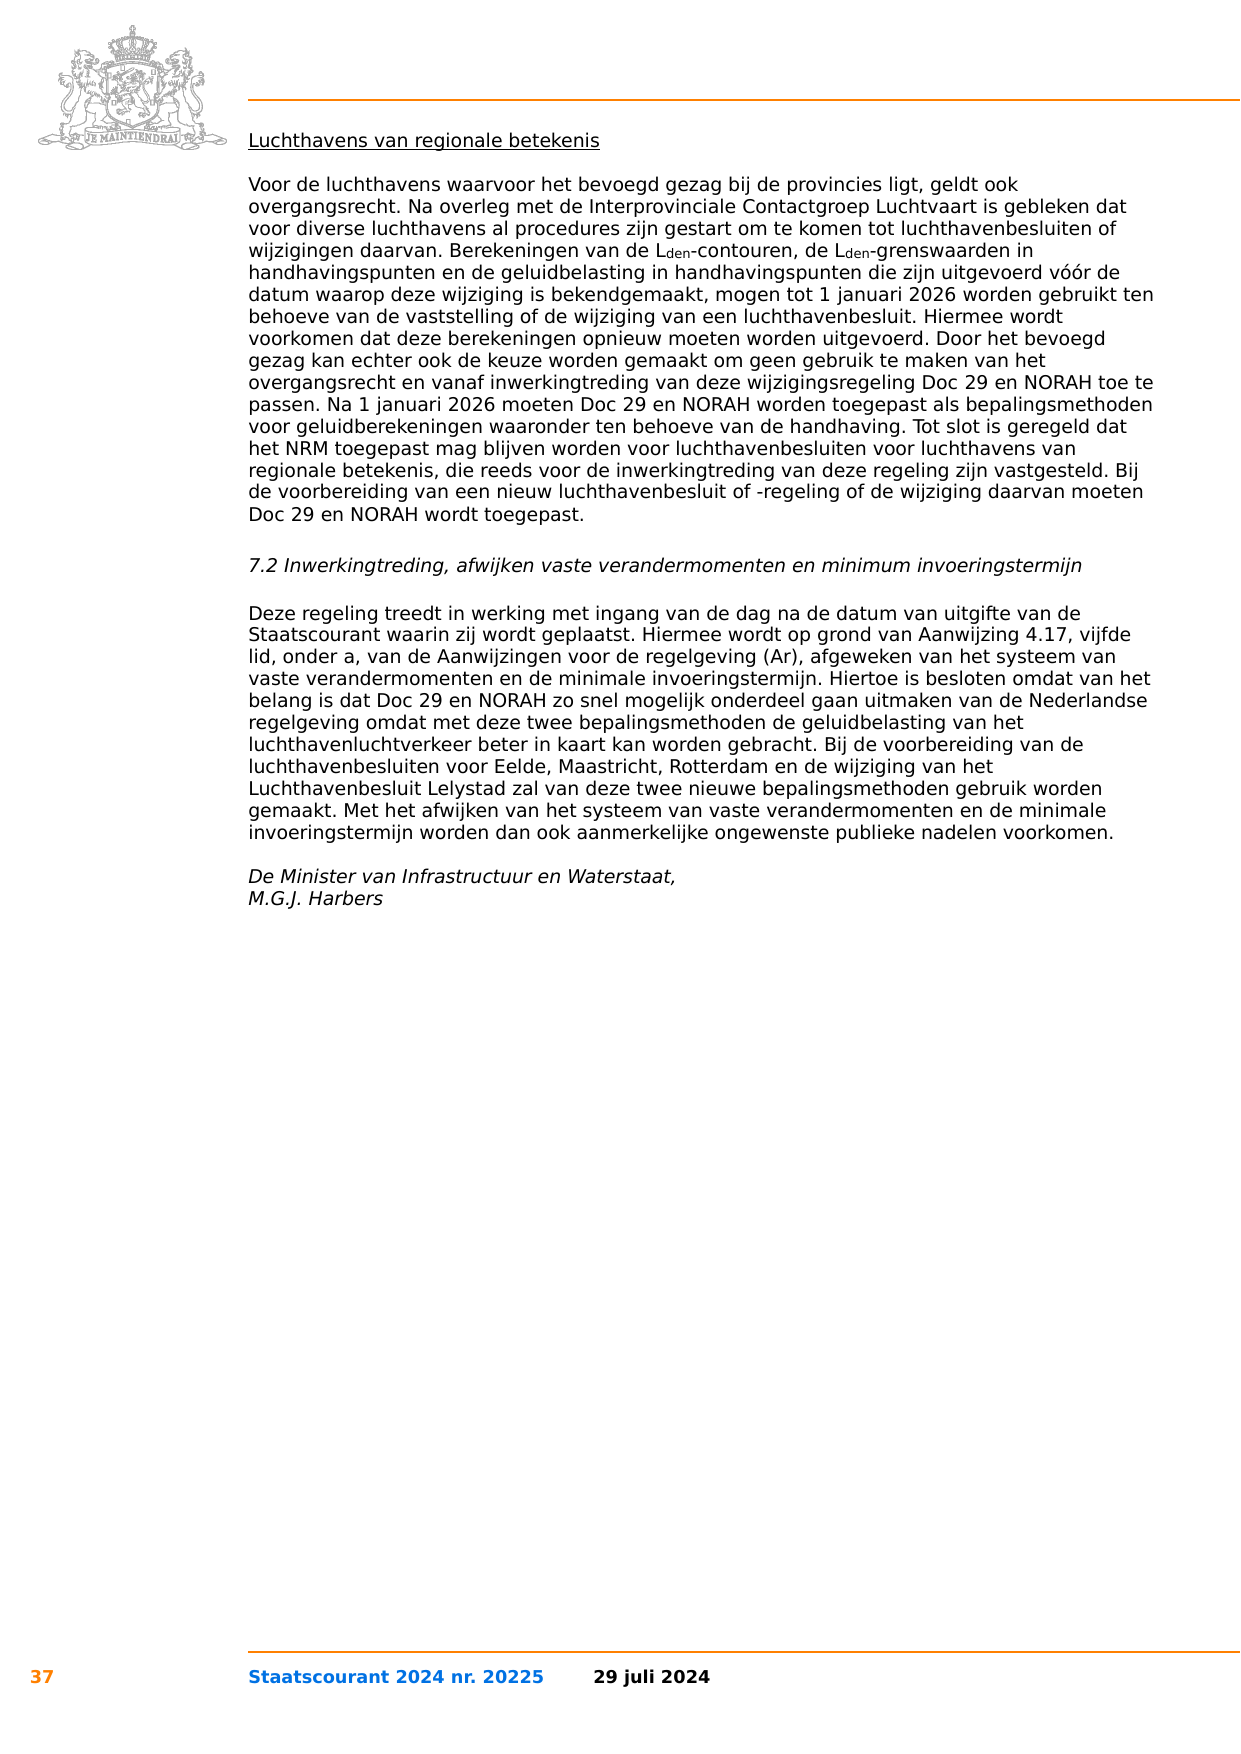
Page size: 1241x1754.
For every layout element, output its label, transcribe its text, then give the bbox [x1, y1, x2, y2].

text Voor de luchthavens waarvoor het bevoegd gezag bij de provincies ligt, geldt ook overgangsrecht. Na overleg met de Interprovinciale Contactgroep Luchtvaart is gebleken dat voor diverse luchthavens al procedures zijn gestart om te komen tot luchthavenbesluiten of wijzigingen daarvan. Berekeningen van de Lden-contouren, de Lden-grenswaarden in handhavingspunten en de geluidbelasting in handhavingspunten die zijn uitgevoerd vóór de datum waarop deze wijziging is bekendgemaakt, mogen tot 1 januari 2026 worden gebruikt ten behoeve van de vaststelling of de wijziging van een luchthavenbesluit. Hiermee wordt voorkomen dat deze berekeningen opnieuw moeten worden uitgevoerd. Door het bevoegd gezag kan echter ook de keuze worden gemaakt om geen gebruik te maken van het overgangsrecht en vanaf inwerkingtreding van deze wijzigingsregeling Doc 29 en NORAH toe te passen. Na 1 januari 2026 moeten Doc 29 en NORAH worden toegepast als bepalingsmethoden voor geluidberekeningen waaronder ten behoeve van de handhaving. Tot slot is geregeld dat het NRM toegepast mag blijven worden voor luchthavenbesluiten voor luchthavens van regionale betekenis, die reeds voor de inwerkingtreding van deze regeling zijn vastgesteld. Bij de voorbereiding van een nieuw luchthavenbesluit of -regeling of de wijziging daarvan moeten Doc 29 en NORAH wordt toegepast. [248, 174, 1163, 525]
picture [38, 25, 227, 150]
subtitle 7.2 Inwerkingtreding, afwijken vaste verandermomenten en minimum invoeringstermijn [248, 555, 1163, 577]
text Deze regeling treedt in werking met ingang van de dag na de datum van uitgifte van de Staatscourant waarin zij wordt geplaatst. Hiermee wordt op grond van Aanwijzing 4.17, vijfde lid, onder a, van de Aanwijzingen voor de regelgeving (Ar), afgeweken van het systeem van vaste verandermomenten en de minimale invoeringstermijn. Hiertoe is besloten omdat van het belang is dat Doc 29 en NORAH zo snel mogelijk onderdeel gaan uitmaken van de Nederlandse regelgeving omdat met deze twee bepalingsmethoden de geluidbelasting van het luchthavenluchtverkeer beter in kaart kan worden gebracht. Bij de voorbereiding van de luchthavenbesluiten voor Eelde, Maastricht, Rotterdam en de wijziging van het Luchthavenbesluit Lelystad zal van deze twee nieuwe bepalingsmethoden gebruik worden gemaakt. Met het afwijken van het systeem van vaste verandermomenten en de minimale invoeringstermijn worden dan ook aanmerkelijke ongewenste publieke nadelen voorkomen. [248, 602, 1163, 844]
text De Minister van Infrastructuur en Waterstaat, M.G.J. Harbers [248, 866, 1163, 910]
subtitle Luchthavens van regionale betekenis [248, 130, 1163, 152]
